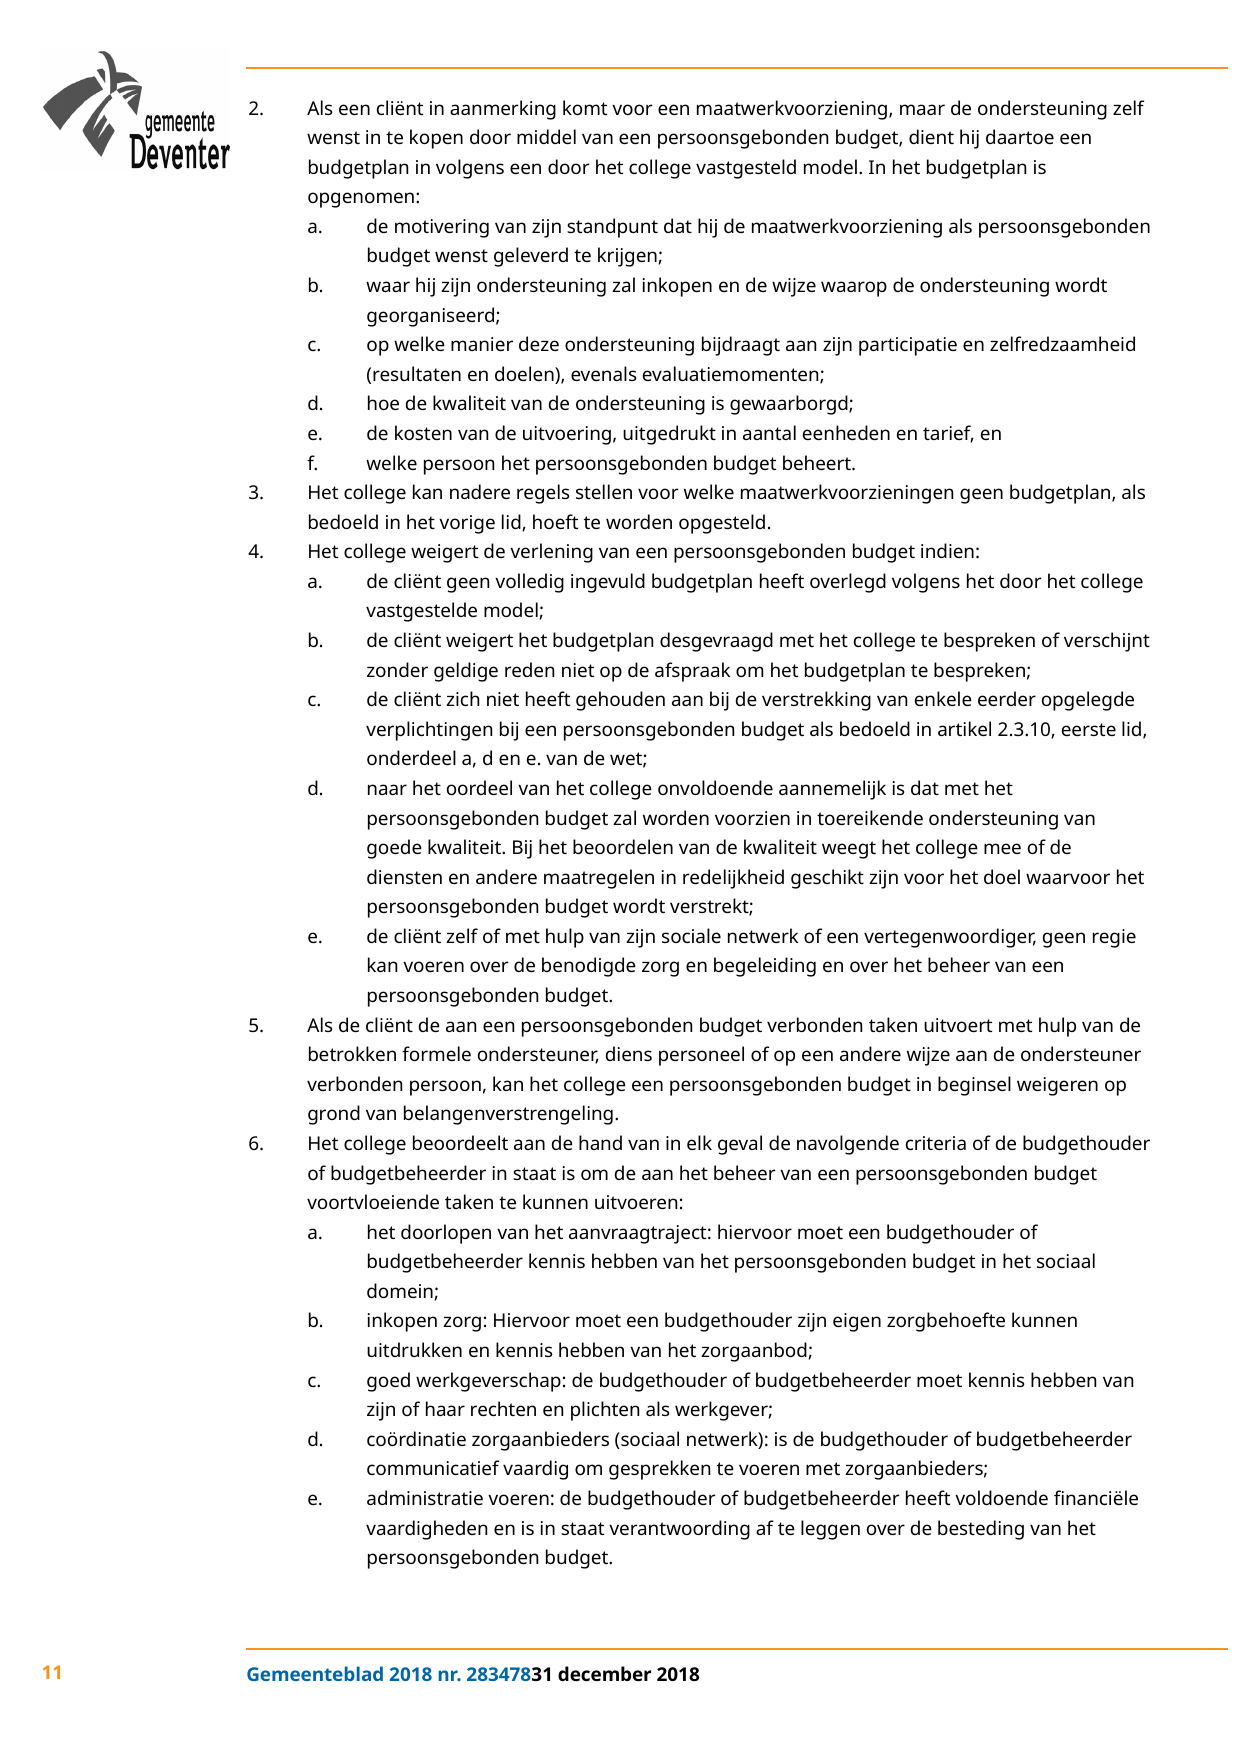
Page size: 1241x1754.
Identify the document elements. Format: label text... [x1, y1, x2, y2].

picture [41, 47, 231, 172]
list de cliënt zelf of met hulp van zijn sociale netwerk of een vertegenwoordiger, geen regie kan voeren over de benodigde zorg en begeleiding en over het beheer van een persoonsgebonden budget. [307, 923, 1152, 1008]
list Het college beoordeelt aan de hand van in elk geval de navolgende criteria of de budgethouder of budgetbeheerder in staat is om de aan het beheer van een persoonsgebonden budget voortvloeiende taken te kunnen uitvoeren: [248, 1130, 1152, 1215]
list inkopen zorg: Hiervoor moet een budgethouder zijn eigen zorgbehoefte kunnen uitdrukken en kennis hebben van het zorgaanbod; [307, 1308, 1152, 1363]
list hoe de kwaliteit van de ondersteuning is gewaarborgd; [307, 391, 1152, 416]
list Het college kan nadere regels stellen voor welke maatwerkvoorzieningen geen budgetplan, als bedoeld in het vorige lid, hoeft te worden opgesteld. [248, 479, 1152, 535]
list de cliënt weigert het budgetplan desgevraagd met het college te bespreken of verschijnt zonder geldige reden niet op de afspraak om het budgetplan te bespreken; [307, 627, 1152, 683]
list Als een cliënt in aanmerking komt voor een maatwerkvoorziening, maar de ondersteuning zelf wenst in te kopen door middel van een persoonsgebonden budget, dient hij daartoe een budgetplan in volgens een door het college vastgesteld model. In het budgetplan is opgenomen: [248, 95, 1152, 209]
list de kosten van de uitvoering, uitgedrukt in aantal eenheden en tarief, en [307, 420, 1152, 446]
list welke persoon het persoonsgebonden budget beheert. [307, 450, 1152, 476]
list op welke manier deze ondersteuning bijdraagt aan zijn participatie en zelfredzaamheid (resultaten en doelen), evenals evaluatiemomenten; [307, 331, 1152, 387]
list naar het oordeel van het college onvoldoende aannemelijk is dat met het persoonsgebonden budget zal worden voorzien in toereikende ondersteuning van goede kwaliteit. Bij het beoordelen van de kwaliteit weegt het college mee of de diensten en andere maatregelen in redelijkheid geschikt zijn voor het doel waarvoor het persoonsgebonden budget wordt verstrekt; [307, 775, 1152, 919]
list de cliënt geen volledig ingevuld budgetplan heeft overlegd volgens het door het college vastgestelde model; [307, 568, 1152, 623]
list goed werkgeverschap: de budgethouder of budgetbeheerder moet kennis hebben van zijn of haar rechten en plichten als werkgever; [307, 1367, 1152, 1422]
list administratie voeren: de budgethouder of budgetbeheerder heeft voldoende financiële vaardigheden en is in staat verantwoording af te leggen over de besteding van het persoonsgebonden budget. [307, 1485, 1152, 1570]
list Het college weigert de verlening van een persoonsgebonden budget indien: [248, 538, 1152, 564]
list de cliënt zich niet heeft gehouden aan bij de verstrekking van enkele eerder opgelegde verplichtingen bij een persoonsgebonden budget als bedoeld in artikel 2.3.10, eerste lid, onderdeel a, d en e. van de wet; [307, 686, 1152, 771]
list de motivering van zijn standpunt dat hij de maatwerkvoorziening als persoonsgebonden budget wenst geleverd te krijgen; [307, 213, 1152, 268]
list coördinatie zorgaanbieders (sociaal netwerk): is de budgethouder of budgetbeheerder communicatief vaardig om gesprekken te voeren met zorgaanbieders; [307, 1426, 1152, 1481]
list waar hij zijn ondersteuning zal inkopen en de wijze waarop de ondersteuning wordt georganiseerd; [307, 272, 1152, 328]
list Als de cliënt de aan een persoonsgebonden budget verbonden taken uitvoert met hulp van de betrokken formele ondersteuner, diens personeel of op een andere wijze aan de ondersteuner verbonden persoon, kan het college een persoonsgebonden budget in beginsel weigeren op grond van belangenverstrengeling. [248, 1012, 1152, 1126]
list het doorlopen van het aanvraagtraject: hiervoor moet een budgethouder of budgetbeheerder kennis hebben van het persoonsgebonden budget in het sociaal domein; [307, 1219, 1152, 1304]
